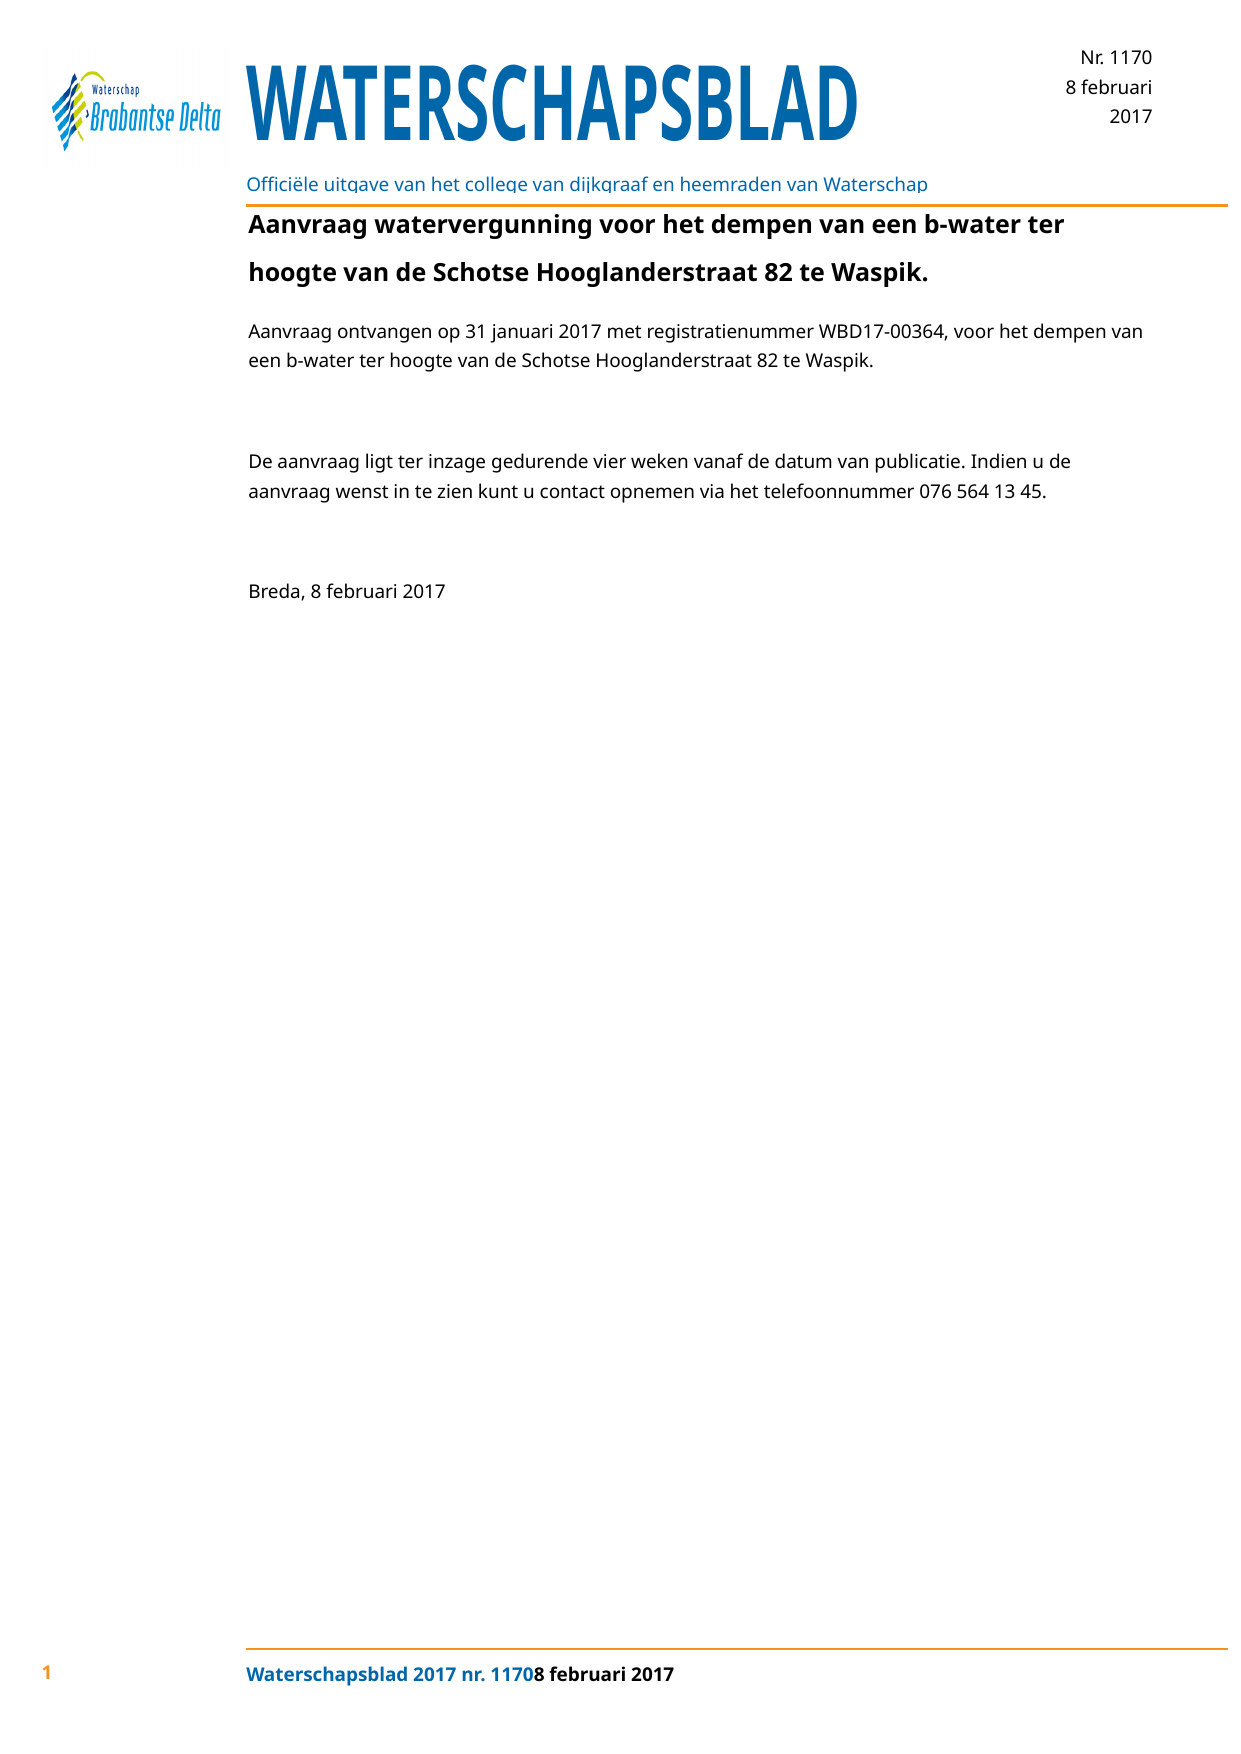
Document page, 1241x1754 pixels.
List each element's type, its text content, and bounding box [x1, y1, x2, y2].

picture [41, 47, 231, 172]
text Aanvraag ontvangen op 31 januari 2017 met registratienummer WBD17-00364, voor het dempen van een b-water ter hoogte van de Schotse Hooglanderstraat 82 te Waspik. [248, 318, 1152, 373]
text De aanvraag ligt ter inzage gedurende vier weken vanaf de datum van publicatie. Indien u de aanvraag wenst in te zien kunt u contact opnemen via het telefoonnummer 076 564 13 45. [248, 448, 1152, 504]
text Breda, 8 februari 2017 [248, 579, 1152, 604]
text Aanvraag watervergunning voor het dempen van een b-water ter hoogte van de Schotse Hooglanderstraat 82 te Waspik. [248, 207, 1152, 288]
